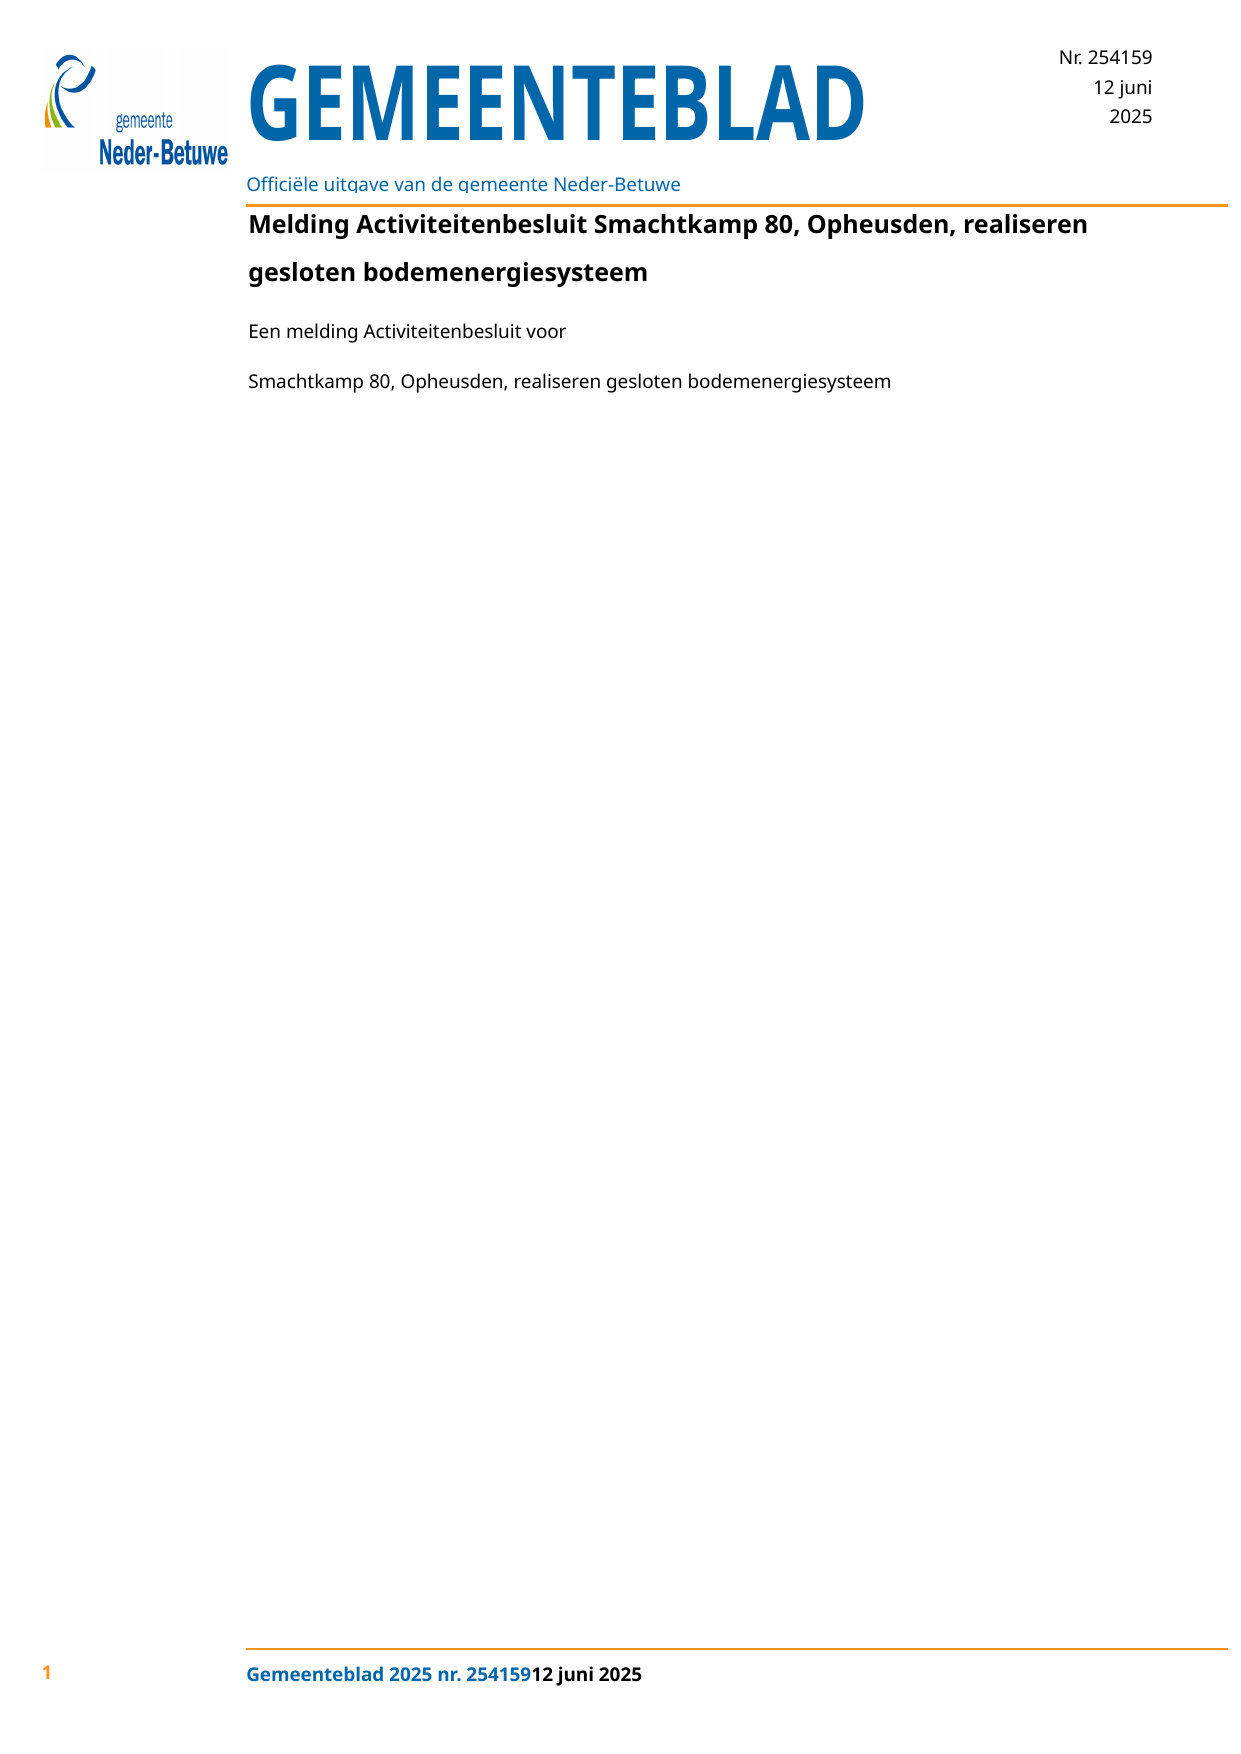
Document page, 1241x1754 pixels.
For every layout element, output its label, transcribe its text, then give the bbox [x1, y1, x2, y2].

text Melding Activiteitenbesluit Smachtkamp 80, Opheusden, realiseren gesloten bodemenergiesysteem [248, 207, 1152, 288]
text Smachtkamp 80, Opheusden, realiseren gesloten bodemenergiesysteem [248, 368, 1152, 394]
picture [41, 47, 231, 172]
text Een melding Activiteitenbesluit voor [248, 318, 1152, 344]
